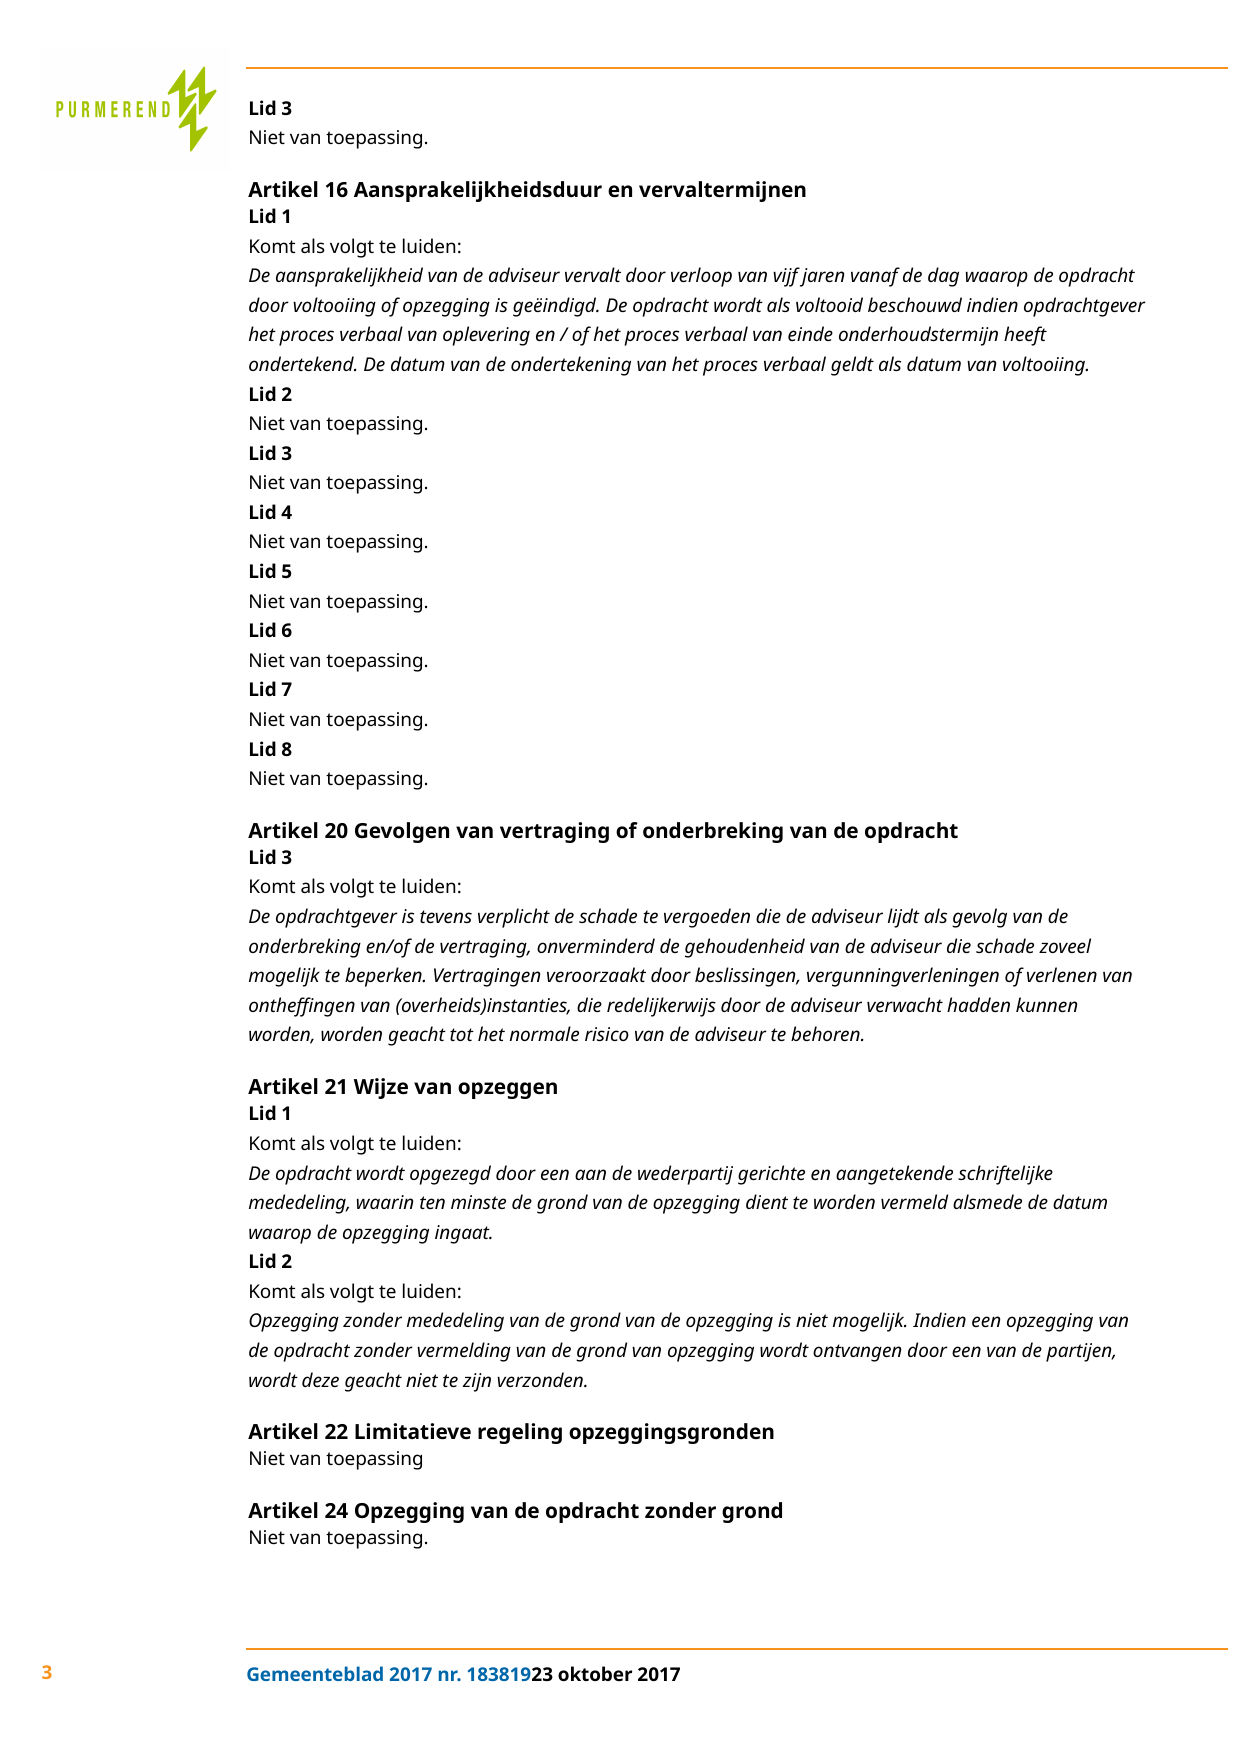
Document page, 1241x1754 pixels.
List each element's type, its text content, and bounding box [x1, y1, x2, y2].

text Niet van toepassing. [248, 124, 1152, 150]
text Lid 2 [248, 1248, 1152, 1274]
text Lid 3 [248, 95, 1152, 121]
text Lid 3 [248, 440, 1152, 466]
text Lid 1 [248, 203, 1152, 229]
text Niet van toepassing. [248, 469, 1152, 495]
text Artikel 22 Limitatieve regeling opzeggingsgronden [248, 1417, 1152, 1446]
text Niet van toepassing. [248, 706, 1152, 732]
text Niet van toepassing. [248, 529, 1152, 554]
text Lid 3 [248, 844, 1152, 870]
text Artikel 21 Wijze van opzeggen [248, 1072, 1152, 1101]
text Artikel 24 Opzegging van de opdracht zonder grond [248, 1496, 1152, 1524]
text De opdracht wordt opgezegd door een aan de wederpartij gerichte en aangetekende schriftelijke mededeling, waarin ten minste de grond van de opzegging dient te worden vermeld alsmede de datum waarop de opzegging ingaat. [248, 1160, 1152, 1244]
text Niet van toepassing. [248, 410, 1152, 436]
text De aansprakelijkheid van de adviseur vervalt door verloop van vijf jaren vanaf de dag waarop de opdracht door voltooiing of opzegging is geëindigd. De opdracht wordt als voltooid beschouwd indien opdrachtgever het proces verbaal van oplevering en / of het proces verbaal van einde onderhoudstermijn heeft ondertekend. De datum van de ondertekening van het proces verbaal geldt als datum van voltooiing. [248, 262, 1152, 377]
text Niet van toepassing. [248, 647, 1152, 673]
text Niet van toepassing. [248, 588, 1152, 613]
text Artikel 20 Gevolgen van vertraging of onderbreking van de opdracht [248, 816, 1152, 844]
text Komt als volgt te luiden: [248, 1278, 1152, 1304]
text Lid 1 [248, 1101, 1152, 1126]
text Niet van toepassing. [248, 765, 1152, 791]
text Lid 8 [248, 736, 1152, 761]
text Komt als volgt te luiden: [248, 1130, 1152, 1156]
text Komt als volgt te luiden: [248, 874, 1152, 899]
picture [41, 47, 231, 172]
text Niet van toepassing [248, 1446, 1152, 1471]
text Lid 4 [248, 499, 1152, 525]
text De opdrachtgever is tevens verplicht de schade te vergoeden die de adviseur lijdt als gevolg van de onderbreking en/of de vertraging, onverminderd de gehoudenheid van de adviseur die schade zoveel mogelijk te beperken. Vertragingen veroorzaakt door beslissingen, vergunningverleningen of verlenen van ontheffingen van (overheids)instanties, die redelijkerwijs door de adviseur verwacht hadden kunnen worden, worden geacht tot het normale risico van de adviseur te behoren. [248, 903, 1152, 1047]
text Artikel 16 Aansprakelijkheidsduur en vervaltermijnen [248, 175, 1152, 203]
text Lid 7 [248, 677, 1152, 702]
text Niet van toepassing. [248, 1524, 1152, 1550]
text Komt als volgt te luiden: [248, 233, 1152, 258]
text Opzegging zonder mededeling van de grond van de opzegging is niet mogelijk. Indien een opzegging van de opdracht zonder vermelding van de grond van opzegging wordt ontvangen door een van de partijen, wordt deze geacht niet te zijn verzonden. [248, 1308, 1152, 1392]
text Lid 6 [248, 617, 1152, 643]
text Lid 2 [248, 381, 1152, 406]
text Lid 5 [248, 558, 1152, 584]
